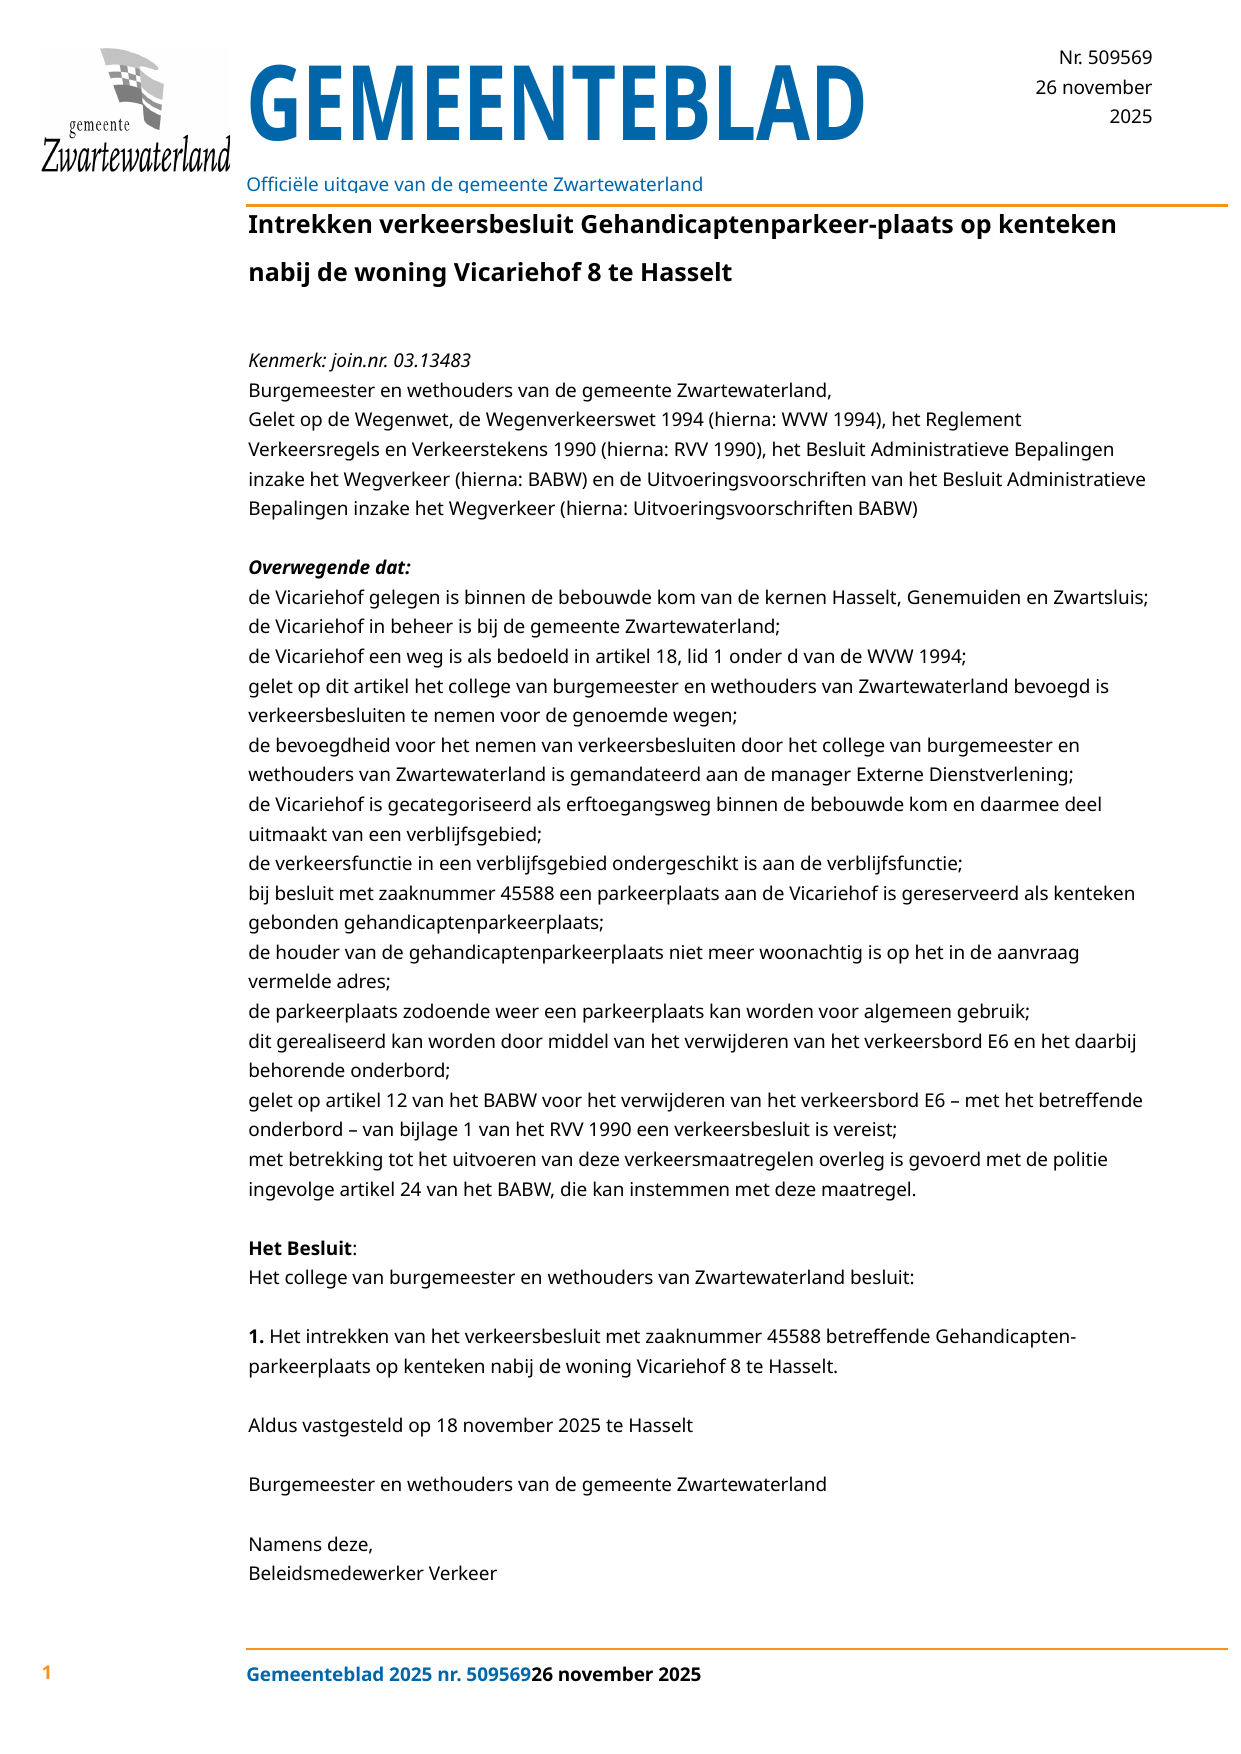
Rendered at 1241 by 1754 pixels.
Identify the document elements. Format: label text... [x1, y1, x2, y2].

text de Vicariehof is gecategoriseerd als erftoegangsweg binnen de bebouwde kom en daarmee deel uitmaakt van een verblijfsgebied; [248, 791, 1152, 847]
text Overwegende dat: [248, 554, 1152, 580]
text Gelet op de Wegenwet, de Wegenverkeerswet 1994 (hierna: WVW 1994), het Reglement Verkeersregels en Verkeerstekens 1990 (hierna: RVV 1990), het Besluit Administratieve Bepalingen inzake het Wegverkeer (hierna: BABW) en de Uitvoeringsvoorschriften van het Besluit Administratieve Bepalingen inzake het Wegverkeer (hierna: Uitvoeringsvoorschriften BABW) [248, 407, 1152, 521]
text Burgemeester en wethouders van de gemeente Zwartewaterland, [248, 377, 1152, 403]
text de verkeersfunctie in een verblijfsgebied ondergeschikt is aan de verblijfsfunctie; [248, 850, 1152, 876]
text Het Besluit: [248, 1235, 1152, 1261]
text gelet op dit artikel het college van burgemeester en wethouders van Zwartewaterland bevoegd is verkeersbesluiten te nemen voor de genoemde wegen; [248, 673, 1152, 728]
text Burgemeester en wethouders van de gemeente Zwartewaterland [248, 1472, 1152, 1497]
text de Vicariehof gelegen is binnen de bebouwde kom van de kernen Hasselt, Genemuiden en Zwartsluis; [248, 584, 1152, 610]
text Namens deze, [248, 1531, 1152, 1557]
picture [41, 47, 231, 172]
text Kenmerk: join.nr. 03.13483 [248, 347, 1152, 373]
text Aldus vastgesteld op 18 november 2025 te Hasselt [248, 1412, 1152, 1438]
text 1. Het intrekken van het verkeersbesluit met zaaknummer 45588 betreffende Gehandicapten-parkeerplaats op kenteken nabij de woning Vicariehof 8 te Hasselt. [248, 1324, 1152, 1379]
text dit gerealiseerd kan worden door middel van het verwijderen van het verkeersbord E6 en het daarbij behorende onderbord; [248, 1028, 1152, 1083]
text de Vicariehof in beheer is bij de gemeente Zwartewaterland; [248, 614, 1152, 639]
text Intrekken verkeersbesluit Gehandicaptenparkeer-plaats op kenteken nabij de woning Vicariehof 8 te Hasselt [248, 207, 1152, 288]
text Beleidsmedewerker Verkeer [248, 1560, 1152, 1586]
text met betrekking tot het uitvoeren van deze verkeersmaatregelen overleg is gevoerd met de politie ingevolge artikel 24 van het BABW, die kan instemmen met deze maatregel. [248, 1146, 1152, 1202]
text Het college van burgemeester en wethouders van Zwartewaterland besluit: [248, 1264, 1152, 1290]
text de houder van de gehandicaptenparkeerplaats niet meer woonachtig is op het in de aanvraag vermelde adres; [248, 939, 1152, 994]
text de bevoegdheid voor het nemen van verkeersbesluiten door het college van burgemeester en wethouders van Zwartewaterland is gemandateerd aan de manager Externe Dienstverlening; [248, 732, 1152, 787]
text gelet op artikel 12 van het BABW voor het verwijderen van het verkeersbord E6 – met het betreffende onderbord – van bijlage 1 van het RVV 1990 een verkeersbesluit is vereist; [248, 1087, 1152, 1142]
text bij besluit met zaaknummer 45588 een parkeerplaats aan de Vicariehof is gereserveerd als kenteken gebonden gehandicaptenparkeerplaats; [248, 880, 1152, 935]
text de Vicariehof een weg is als bedoeld in artikel 18, lid 1 onder d van de WVW 1994; [248, 643, 1152, 669]
text de parkeerplaats zodoende weer een parkeerplaats kan worden voor algemeen gebruik; [248, 998, 1152, 1024]
